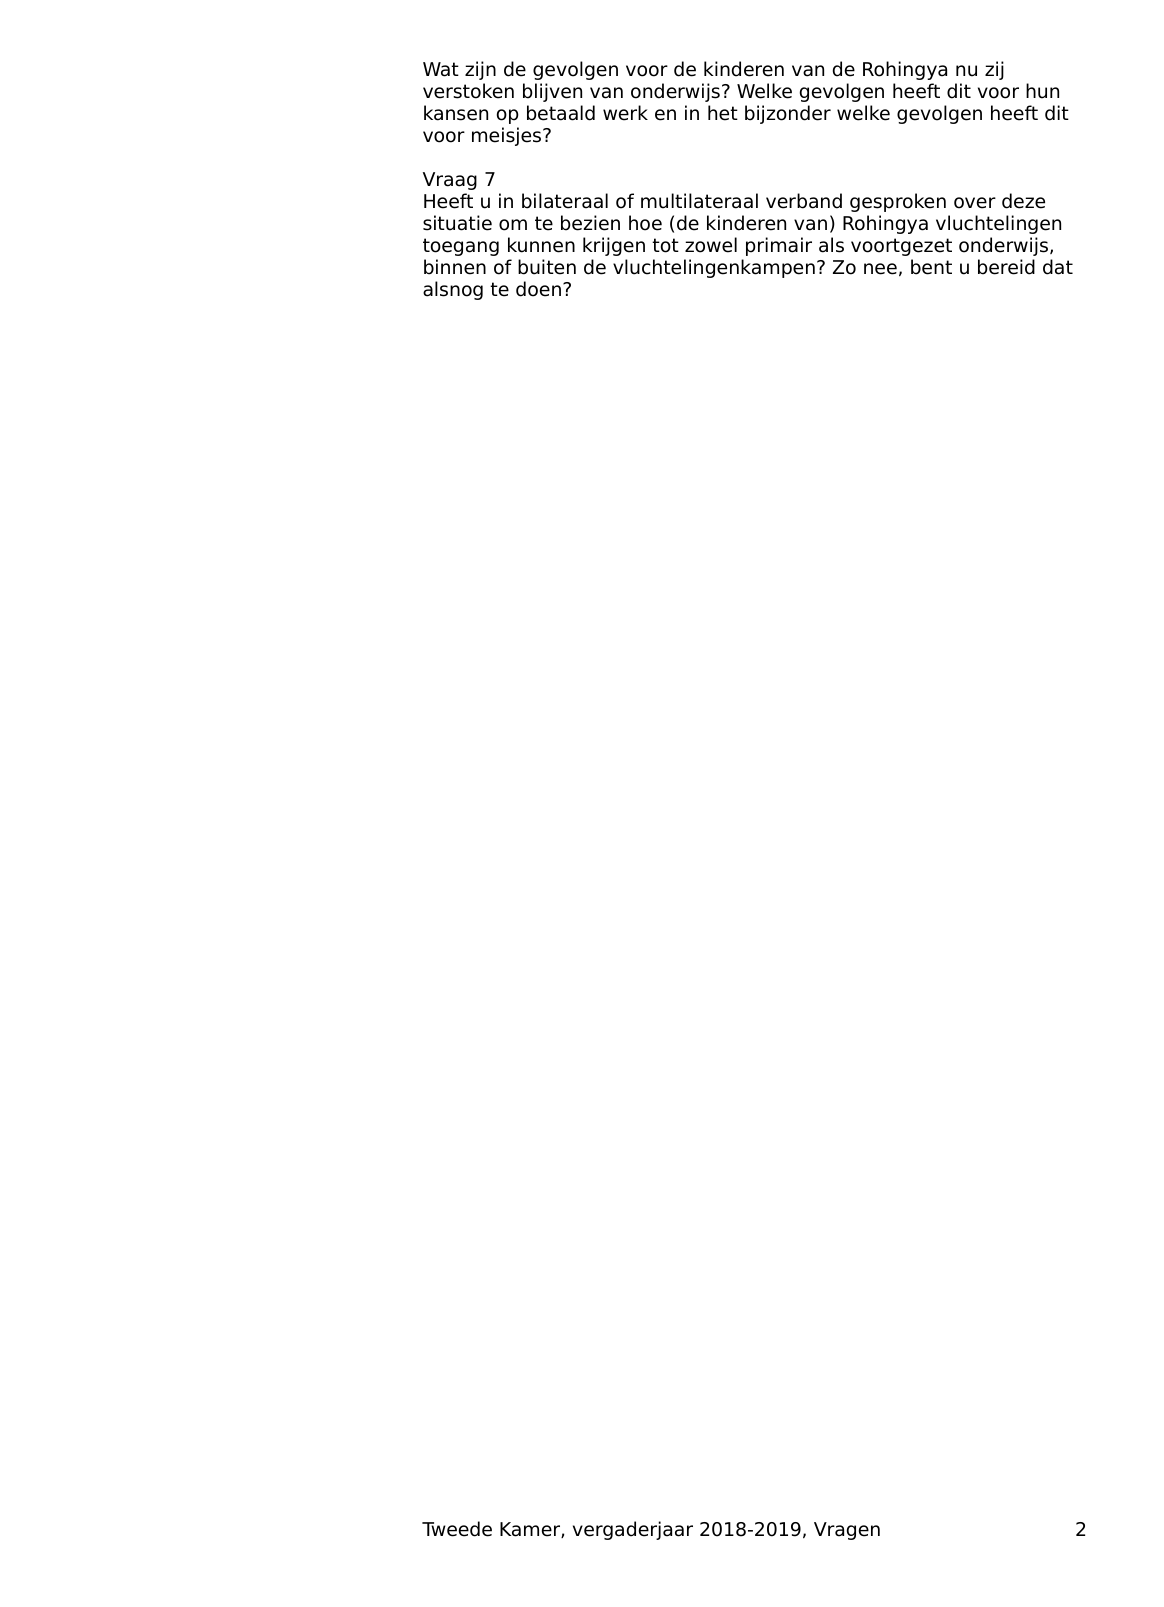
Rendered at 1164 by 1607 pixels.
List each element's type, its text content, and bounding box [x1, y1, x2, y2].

text Wat zijn de gevolgen voor de kinderen van de Rohingya nu zij verstoken blijven van onderwijs? Welke gevolgen heeft dit voor hun kansen op betaald werk en in het bijzonder welke gevolgen heeft dit voor meisjes? [422, 59, 1087, 147]
text Vraag 7 [422, 169, 1087, 191]
text Heeft u in bilateraal of multilateraal verband gesproken over deze situatie om te bezien hoe (de kinderen van) Rohingya vluchtelingen toegang kunnen krijgen tot zowel primair als voortgezet onderwijs, binnen of buiten de vluchtelingenkampen? Zo nee, bent u bereid dat alsnog te doen? [422, 191, 1087, 301]
